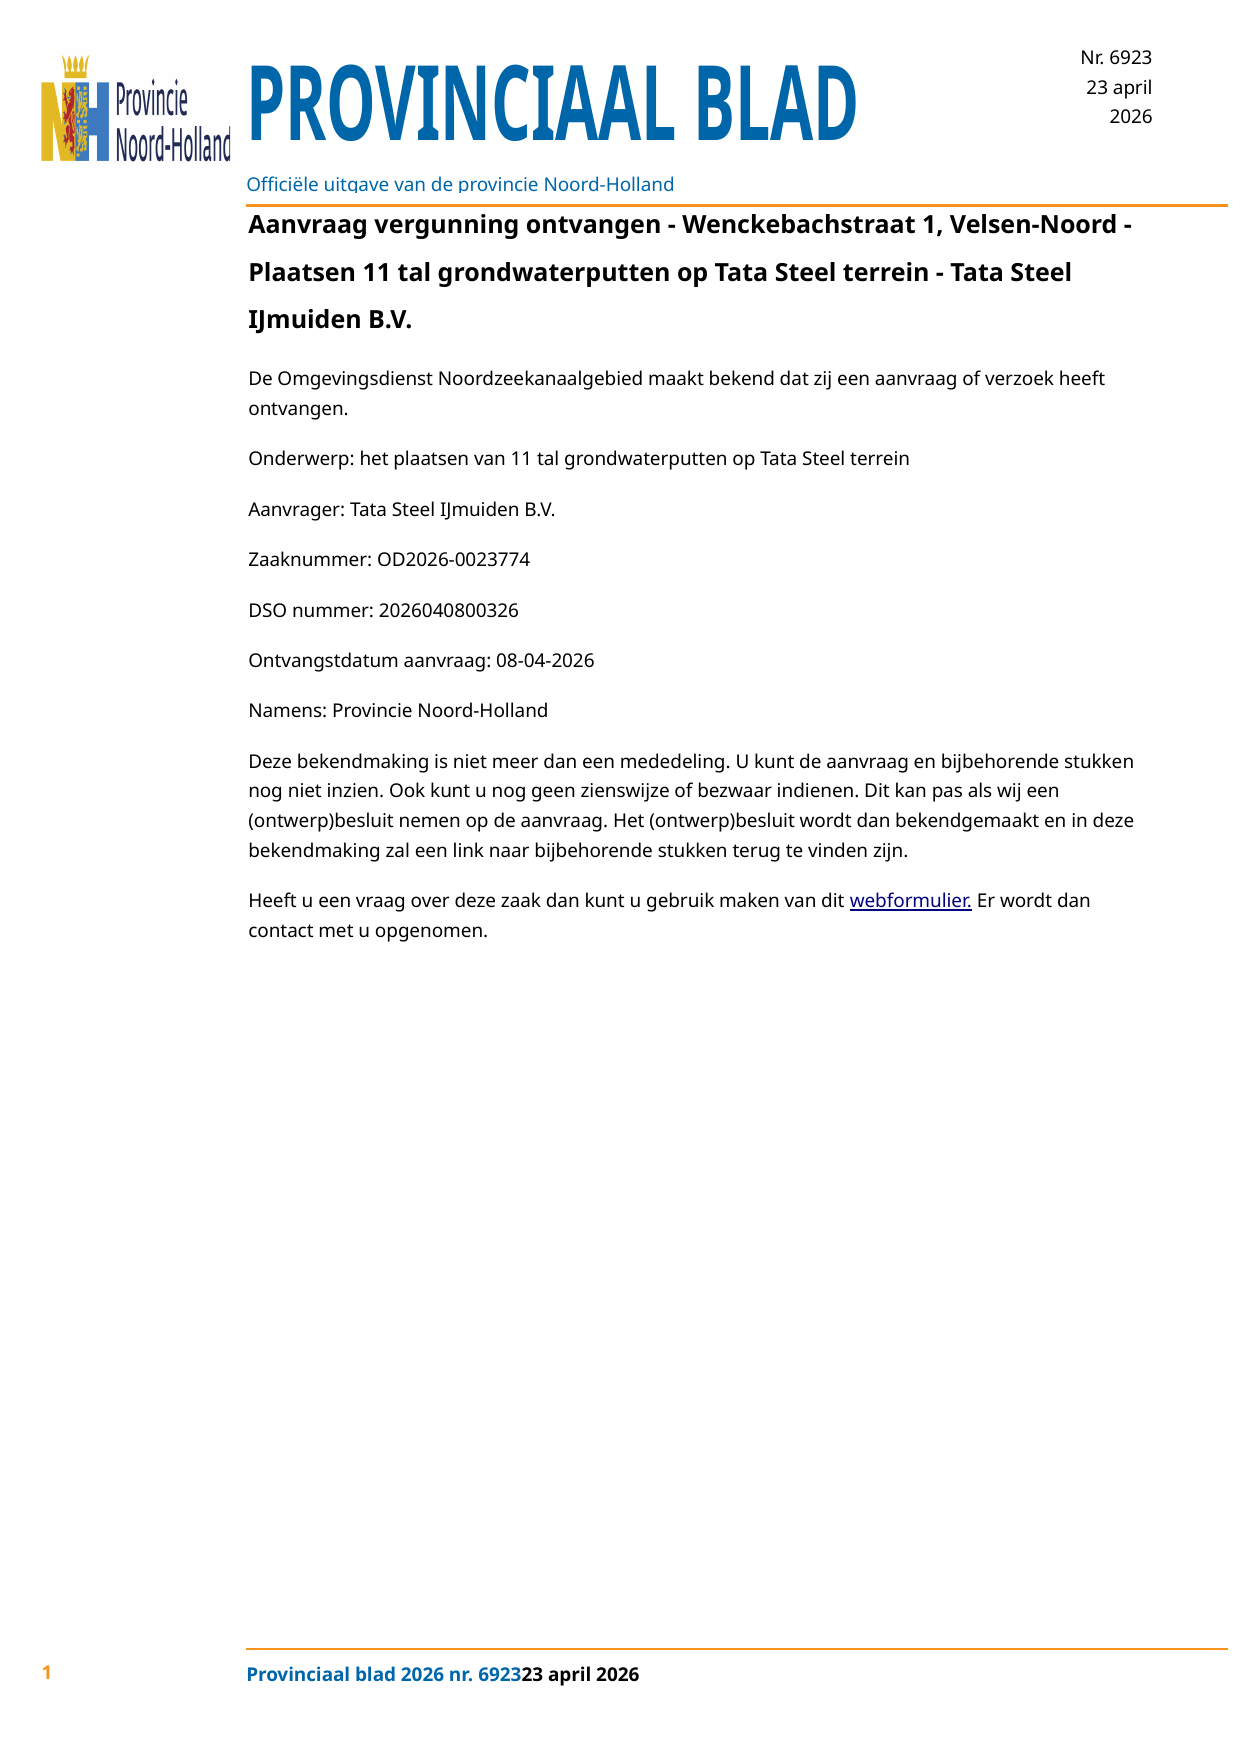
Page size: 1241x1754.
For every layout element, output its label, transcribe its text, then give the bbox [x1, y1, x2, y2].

text Ontvangstdatum aanvraag: 08-04-2026 [248, 647, 1152, 673]
picture [41, 47, 231, 172]
text Aanvraag vergunning ontvangen - Wenckebachstraat 1, Velsen-Noord - Plaatsen 11 tal grondwaterputten op Tata Steel terrein - Tata Steel IJmuiden B.V. [248, 207, 1152, 336]
text De Omgevingsdienst Noordzeekanaalgebied maakt bekend dat zij een aanvraag of verzoek heeft ontvangen. [248, 366, 1152, 421]
text DSO nummer: 2026040800326 [248, 597, 1152, 622]
text Deze bekendmaking is niet meer dan een mededeling. U kunt de aanvraag en bijbehorende stukken nog niet inzien. Ook kunt u nog geen zienswijze of bezwaar indienen. Dit kan pas als wij een (ontwerp)besluit nemen op de aanvraag. Het (ontwerp)besluit wordt dan bekendgemaakt en in deze bekendmaking zal een link naar bijbehorende stukken terug te vinden zijn. [248, 748, 1152, 862]
text Heeft u een vraag over deze zaak dan kunt u gebruik maken van dit webformulier. Er wordt dan contact met u opgenomen. [248, 887, 1152, 942]
text Zaaknummer: OD2026-0023774 [248, 546, 1152, 572]
text Onderwerp: het plaatsen van 11 tal grondwaterputten op Tata Steel terrein [248, 446, 1152, 471]
text Aanvrager: Tata Steel IJmuiden B.V. [248, 496, 1152, 522]
text Namens: Provincie Noord-Holland [248, 698, 1152, 723]
